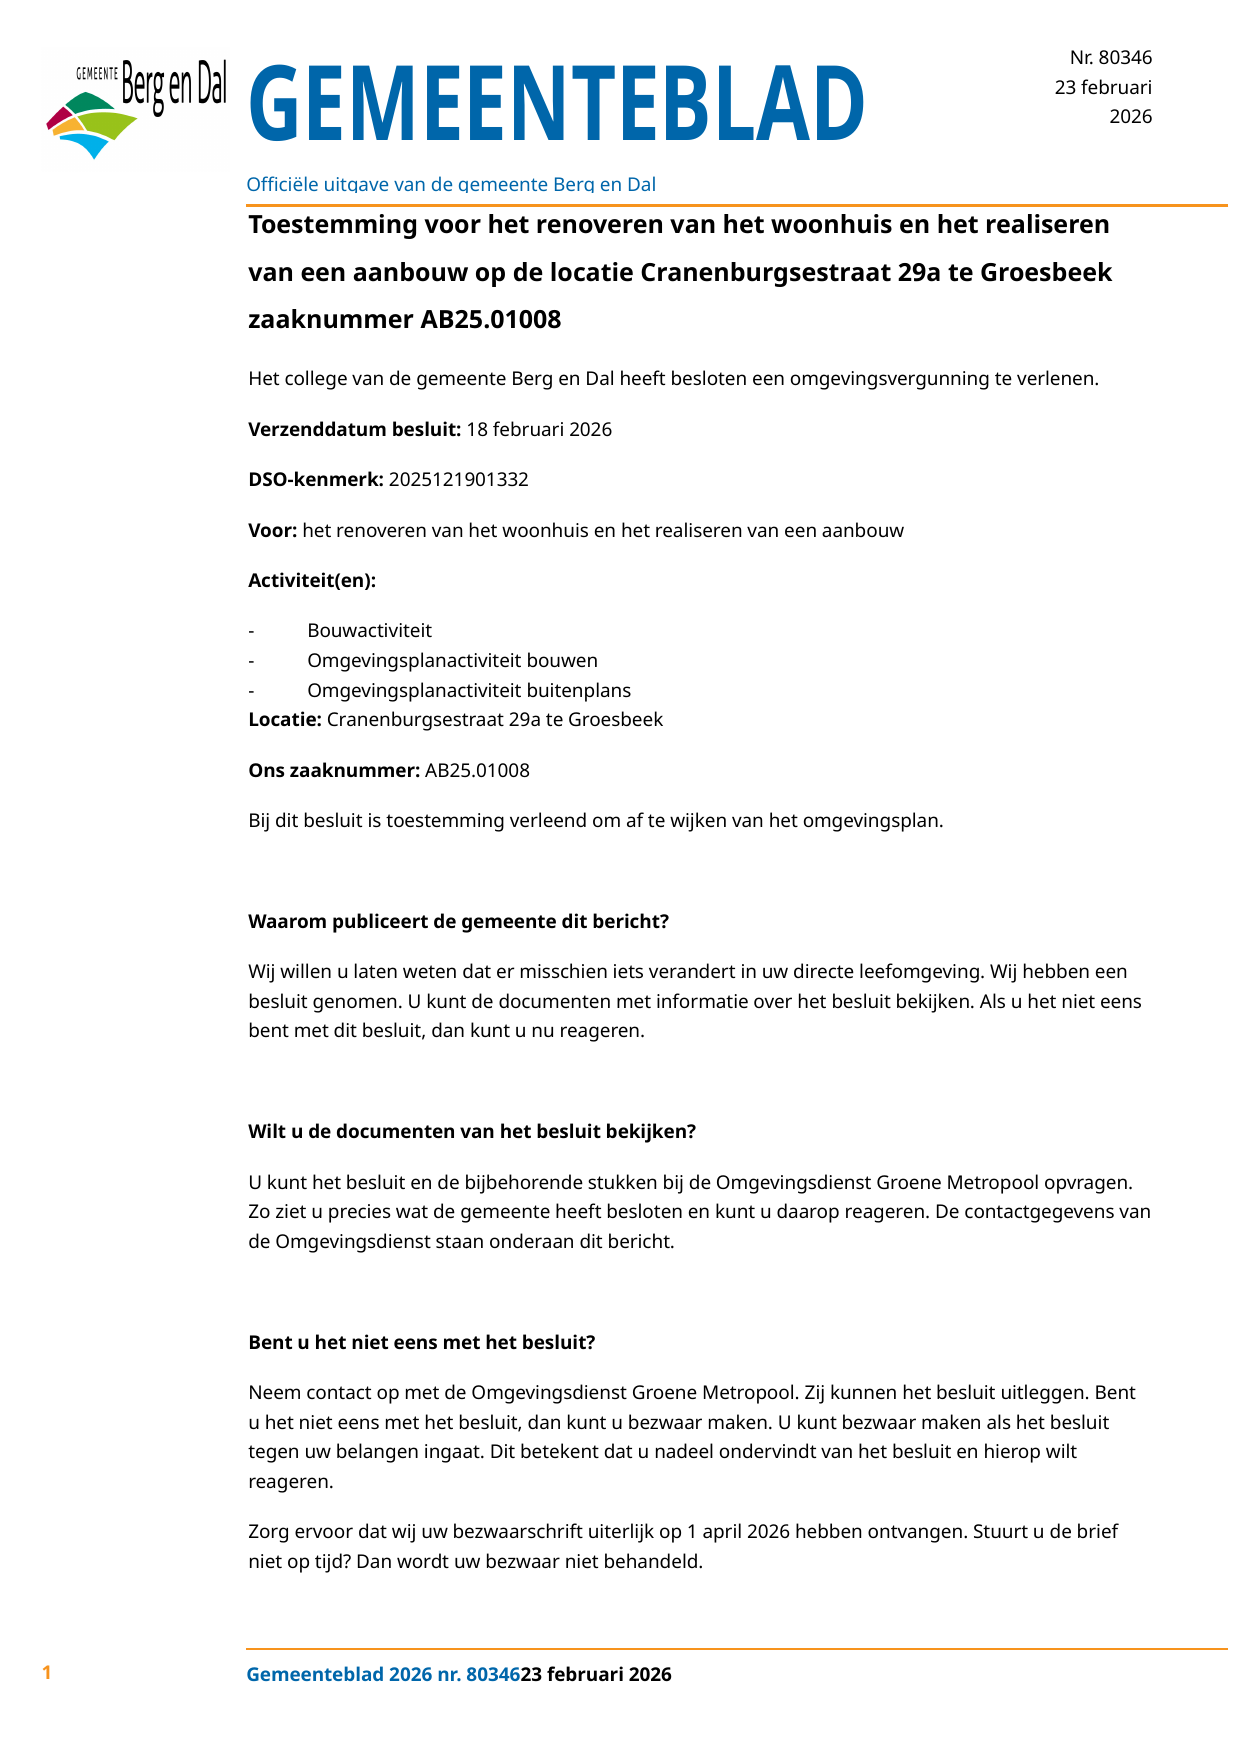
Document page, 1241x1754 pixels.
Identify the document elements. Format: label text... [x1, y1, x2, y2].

text Waarom publiceert de gemeente dit bericht? [248, 908, 1152, 934]
text U kunt het besluit en de bijbehorende stukken bij de Omgevingsdienst Groene Metropool opvragen. Zo ziet u precies wat de gemeente heeft besloten en kunt u daarop reageren. De contactgegevens van de Omgevingsdienst staan onderaan dit bericht. [248, 1169, 1152, 1254]
text Voor: het renoveren van het woonhuis en het realiseren van een aanbouw [248, 517, 1152, 542]
text Locatie: Cranenburgsestraat 29a te Groesbeek [248, 706, 1152, 732]
text Verzenddatum besluit: 18 februari 2026 [248, 416, 1152, 442]
list Omgevingsplanactiviteit buitenplans [248, 677, 1152, 702]
text Bij dit besluit is toestemming verleend om af te wijken van het omgevingsplan. [248, 807, 1152, 833]
text Ons zaaknummer: AB25.01008 [248, 757, 1152, 782]
text Zorg ervoor dat wij uw bezwaarschrift uiterlijk op 1 april 2026 hebben ontvangen. Stuurt u de brief niet op tijd? Dan wordt uw bezwaar niet behandeld. [248, 1518, 1152, 1574]
list Bouwactiviteit [248, 618, 1152, 643]
text DSO-kenmerk: 2025121901332 [248, 466, 1152, 492]
text Bent u het niet eens met het besluit? [248, 1329, 1152, 1354]
text Wilt u de documenten van het besluit bekijken? [248, 1118, 1152, 1144]
picture [41, 47, 231, 172]
list Omgevingsplanactiviteit bouwen [248, 647, 1152, 673]
text Het college van de gemeente Berg en Dal heeft besloten een omgevingsvergunning te verlenen. [248, 366, 1152, 391]
text Wij willen u laten weten dat er misschien iets verandert in uw directe leefomgeving. Wij hebben een besluit genomen. U kunt de documenten met informatie over het besluit bekijken. Als u het niet eens bent met dit besluit, dan kunt u nu reageren. [248, 958, 1152, 1043]
text Activiteit(en): [248, 567, 1152, 593]
text Neem contact op met de Omgevingsdienst Groene Metropool. Zij kunnen het besluit uitleggen. Bent u het niet eens met het besluit, dan kunt u bezwaar maken. U kunt bezwaar maken als het besluit tegen uw belangen ingaat. Dit betekent dat u nadeel ondervindt van het besluit en hierop wilt reageren. [248, 1379, 1152, 1494]
text Toestemming voor het renoveren van het woonhuis en het realiseren van een aanbouw op de locatie Cranenburgsestraat 29a te Groesbeek zaaknummer AB25.01008 [248, 207, 1152, 336]
